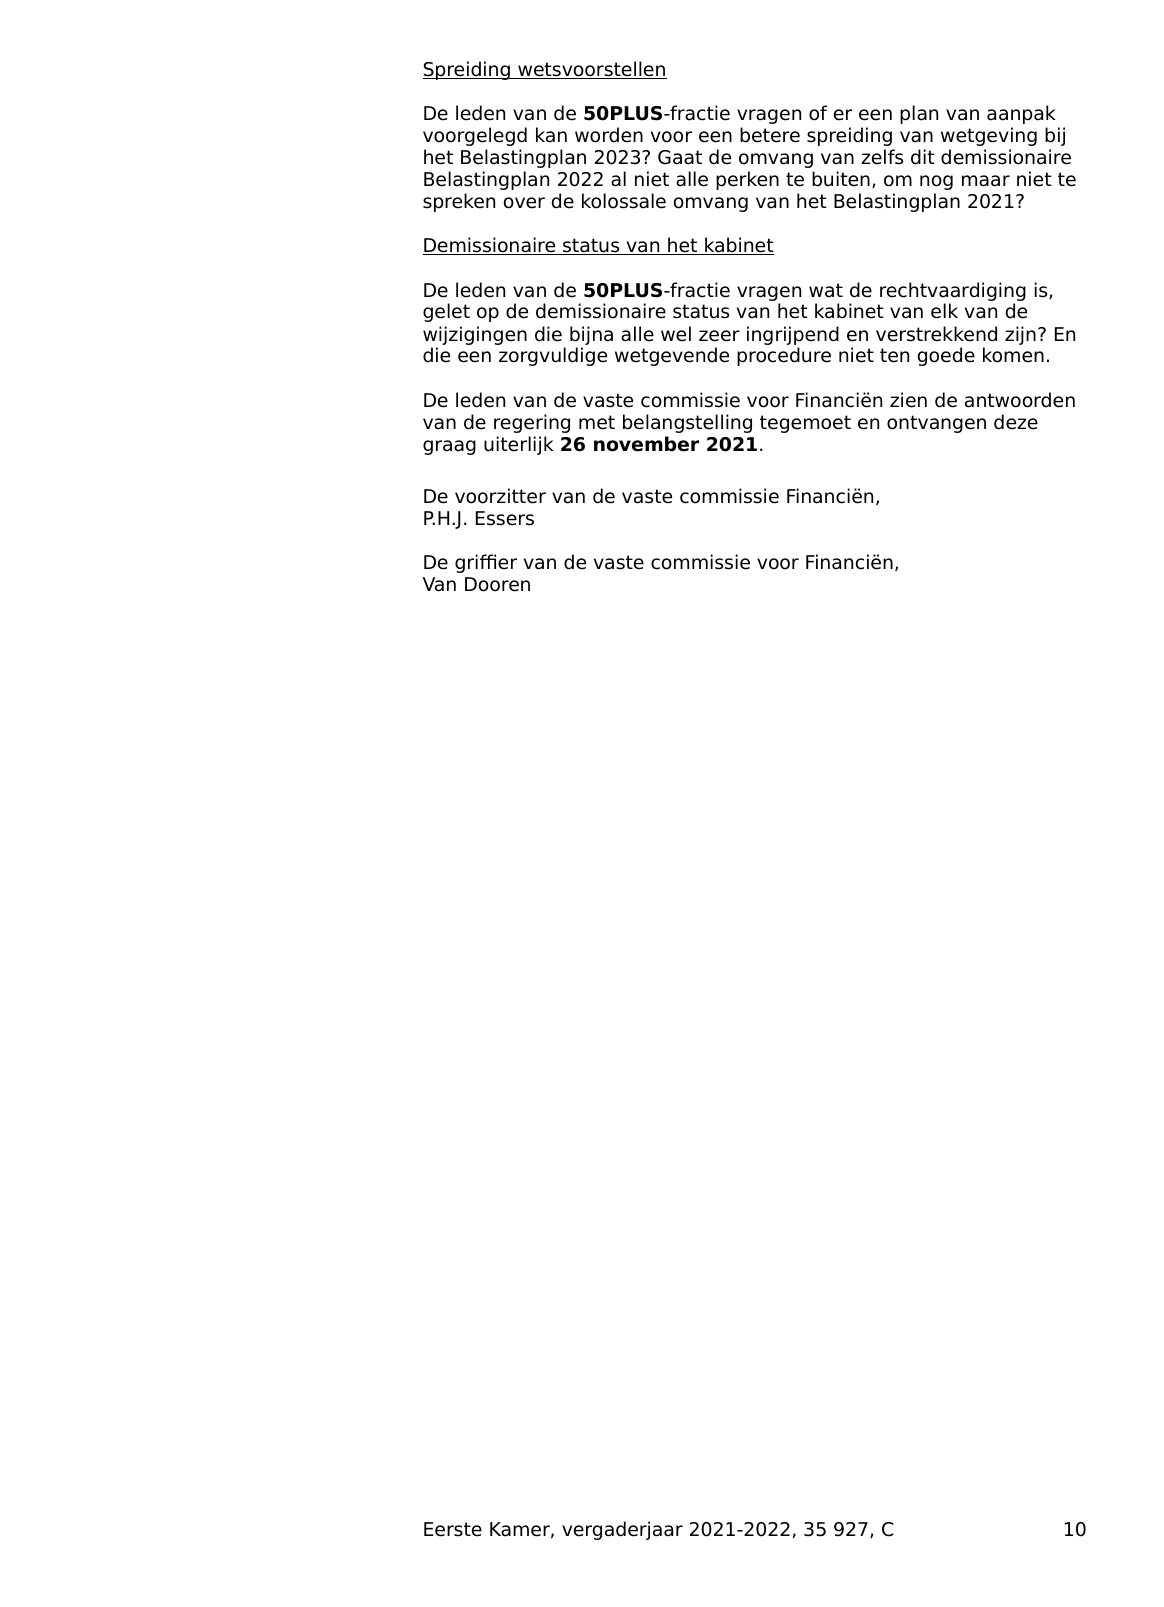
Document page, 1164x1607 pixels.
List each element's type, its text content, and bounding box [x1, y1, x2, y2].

subtitle Demissionaire status van het kabinet [422, 235, 1087, 257]
text De griffier van de vaste commissie voor Financiën, Van Dooren [422, 552, 1087, 596]
text De leden van de 50PLUS-fractie vragen of er een plan van aanpak voorgelegd kan worden voor een betere spreiding van wetgeving bij het Belastingplan 2023? Gaat de omvang van zelfs dit demissionaire Belastingplan 2022 al niet alle perken te buiten, om nog maar niet te spreken over de kolossale omvang van het Belastingplan 2021? [422, 103, 1087, 213]
text De leden van de 50PLUS-fractie vragen wat de rechtvaardiging is, gelet op de demissionaire status van het kabinet van elk van de wijzigingen die bijna alle wel zeer ingrijpend en verstrekkend zijn? En die een zorgvuldige wetgevende procedure niet ten goede komen. [422, 279, 1087, 367]
subtitle Spreiding wetsvoorstellen [422, 59, 1087, 81]
text De voorzitter van de vaste commissie Financiën, P.H.J. Essers [422, 486, 1087, 529]
text De leden van de vaste commissie voor Financiën zien de antwoorden van de regering met belangstelling tegemoet en ontvangen deze graag uiterlijk 26 november 2021. [422, 389, 1087, 456]
